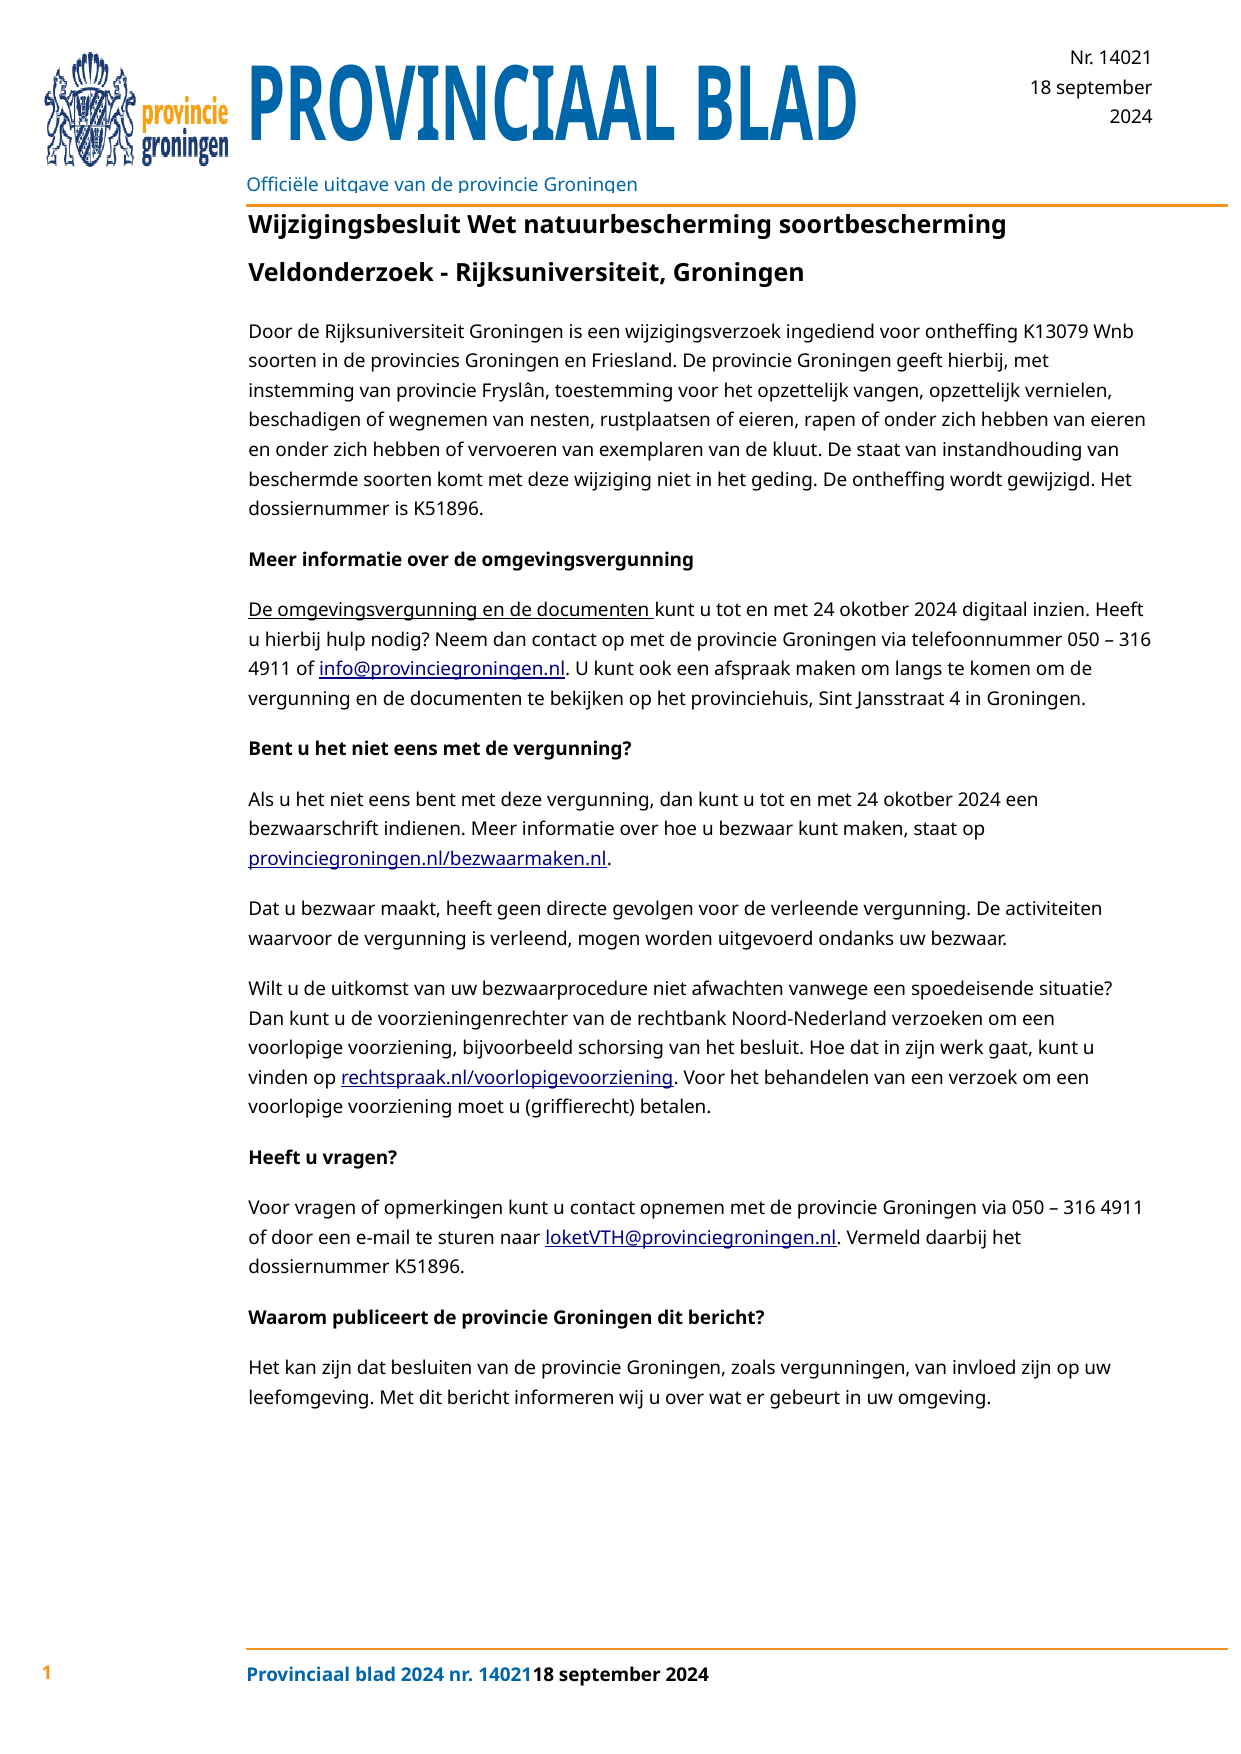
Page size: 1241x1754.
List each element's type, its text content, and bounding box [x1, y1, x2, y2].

text Bent u het niet eens met de vergunning? [248, 735, 1152, 761]
text Wijzigingsbesluit Wet natuurbescherming soortbescherming Veldonderzoek - Rijksuniversiteit, Groningen [248, 207, 1152, 288]
text Door de Rijksuniversiteit Groningen is een wijzigingsverzoek ingediend voor ontheffing K13079 Wnb soorten in de provincies Groningen en Friesland. De provincie Groningen geeft hierbij, met instemming van provincie Fryslân, toestemming voor het opzettelijk vangen, opzettelijk vernielen, beschadigen of wegnemen van nesten, rustplaatsen of eieren, rapen of onder zich hebben van eieren en onder zich hebben of vervoeren van exemplaren van de kluut. De staat van instandhouding van beschermde soorten komt met deze wijziging niet in het geding. De ontheffing wordt gewijzigd. Het dossiernummer is K51896. [248, 318, 1152, 521]
text Wilt u de uitkomst van uw bezwaarprocedure niet afwachten vanwege een spoedeisende situatie? Dan kunt u de voorzieningenrechter van de rechtbank Noord-Nederland verzoeken om een voorlopige voorziening, bijvoorbeeld schorsing van het besluit. Hoe dat in zijn werk gaat, kunt u vinden op rechtspraak.nl/voorlopigevoorziening. Voor het behandelen van een verzoek om een voorlopige voorziening moet u (griffierecht) betalen. [248, 975, 1152, 1119]
text Voor vragen of opmerkingen kunt u contact opnemen met de provincie Groningen via 050 – 316 4911 of door een e-mail te sturen naar loketVTH@provinciegroningen.nl. Vermeld daarbij het dossiernummer K51896. [248, 1194, 1152, 1279]
picture [41, 47, 231, 172]
text Heeft u vragen? [248, 1144, 1152, 1170]
text Meer informatie over de omgevingsvergunning [248, 546, 1152, 572]
text Als u het niet eens bent met deze vergunning, dan kunt u tot en met 24 okotber 2024 een bezwaarschrift indienen. Meer informatie over hoe u bezwaar kunt maken, staat op provinciegroningen.nl/bezwaarmaken.nl. [248, 786, 1152, 871]
text Dat u bezwaar maakt, heeft geen directe gevolgen voor de verleende vergunning. De activiteiten waarvoor de vergunning is verleend, mogen worden uitgevoerd ondanks uw bezwaar. [248, 895, 1152, 951]
text Waarom publiceert de provincie Groningen dit bericht? [248, 1304, 1152, 1330]
text De omgevingsvergunning en de documenten kunt u tot en met 24 okotber 2024 digitaal inzien. Heeft u hierbij hulp nodig? Neem dan contact op met de provincie Groningen via telefoonnummer 050 – 316 4911 of info@provinciegroningen.nl. U kunt ook een afspraak maken om langs te komen om de vergunning en de documenten te bekijken op het provinciehuis, Sint Jansstraat 4 in Groningen. [248, 596, 1152, 711]
text Het kan zijn dat besluiten van de provincie Groningen, zoals vergunningen, van invloed zijn op uw leefomgeving. Met dit bericht informeren wij u over wat er gebeurt in uw omgeving. [248, 1354, 1152, 1410]
